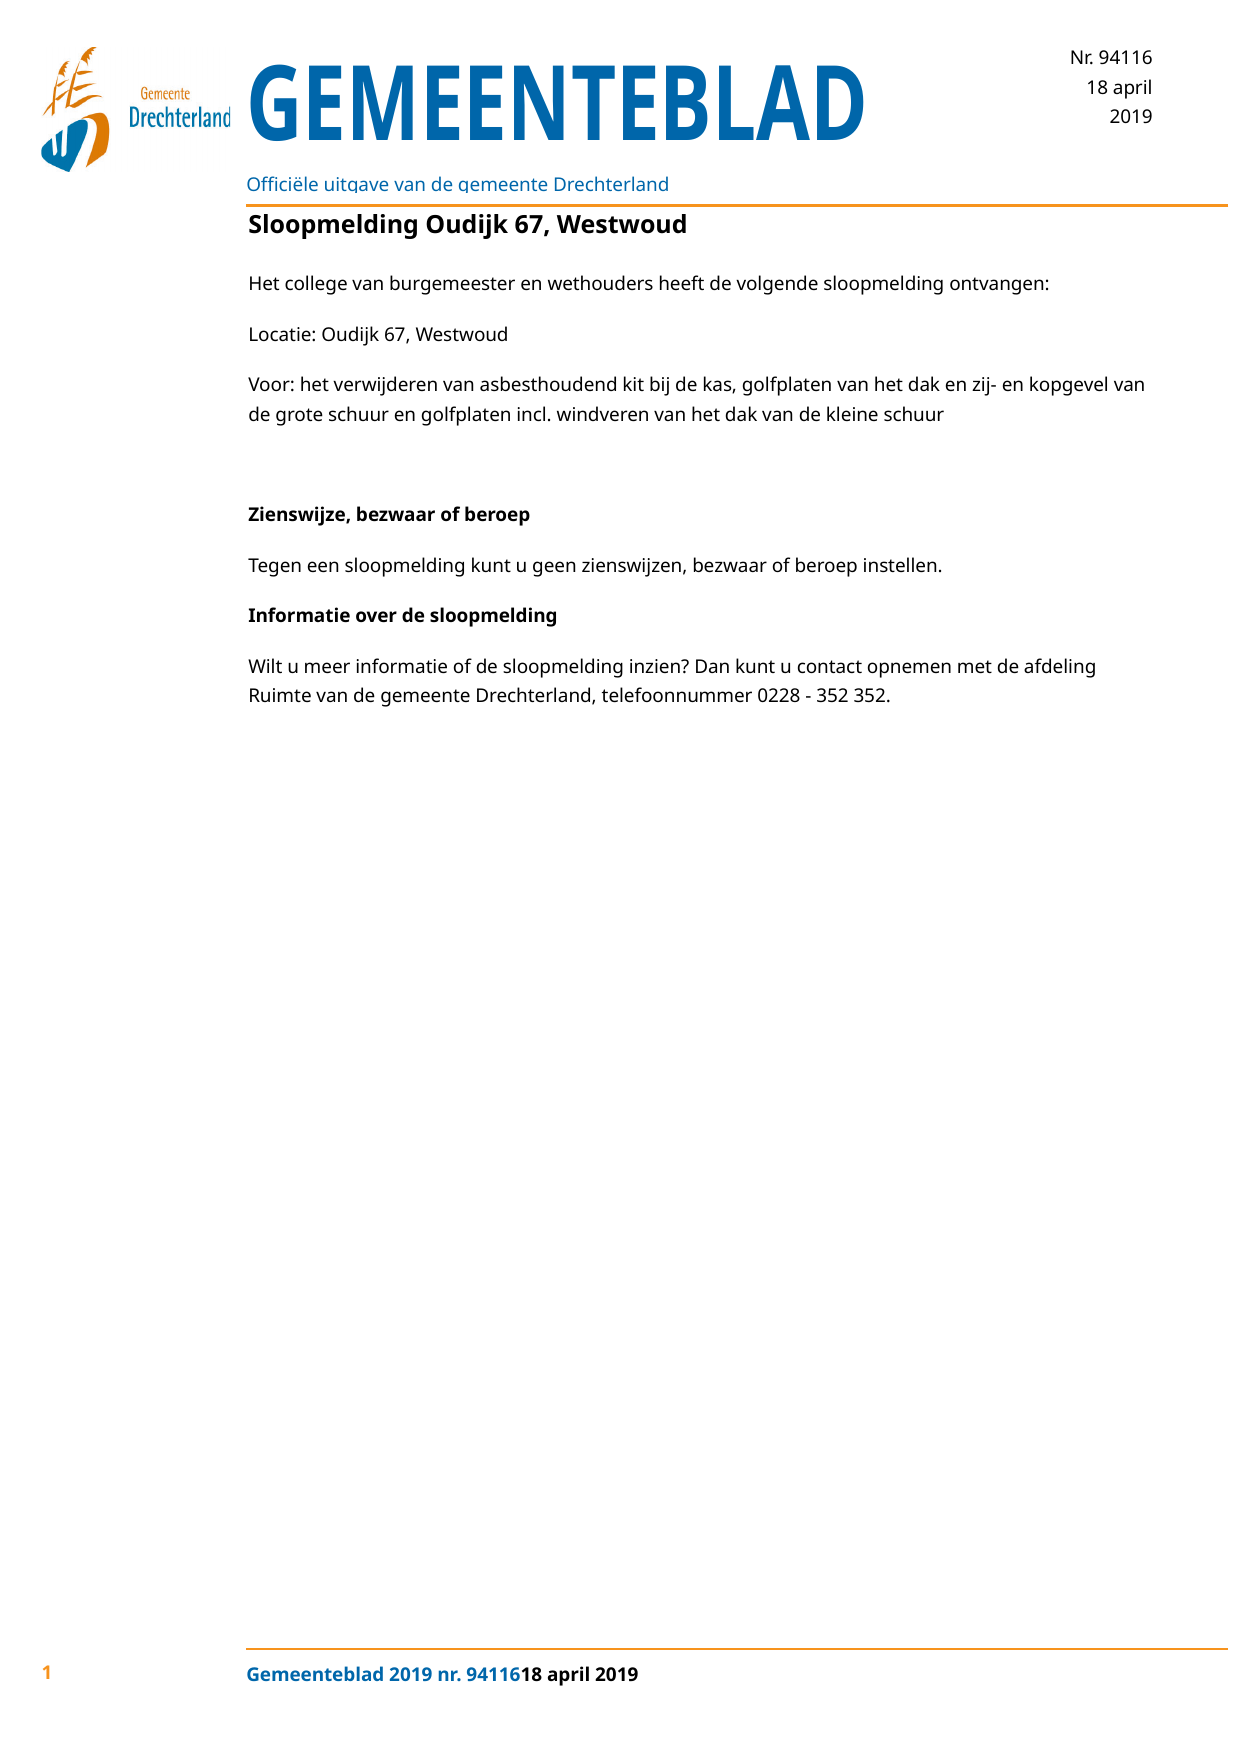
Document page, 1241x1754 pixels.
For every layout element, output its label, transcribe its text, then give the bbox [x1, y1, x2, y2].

picture [41, 158, 64, 172]
picture [226, 115, 231, 124]
text Informatie over de sloopmelding [248, 602, 1152, 628]
text Tegen een sloopmelding kunt u geen zienswijzen, bezwaar of beroep instellen. [248, 552, 1152, 578]
text Sloopmelding Oudijk 67, Westwoud [248, 207, 1152, 241]
picture [41, 47, 231, 172]
text Locatie: Oudijk 67, Westwoud [248, 321, 1152, 346]
text Het college van burgemeester en wethouders heeft de volgende sloopmelding ontvangen: [248, 270, 1152, 296]
text Voor: het verwijderen van asbesthoudend kit bij de kas, golfplaten van het dak en zij- en kopgevel van de grote schuur en golfplaten incl. windveren van het dak van de kleine schuur [248, 371, 1152, 426]
text Zienswijze, bezwaar of beroep [248, 502, 1152, 527]
text Wilt u meer informatie of de sloopmelding inzien? Dan kunt u contact opnemen met de afdeling Ruimte van de gemeente Drechterland, telefoonnummer 0228 - 352 352. [248, 653, 1152, 708]
